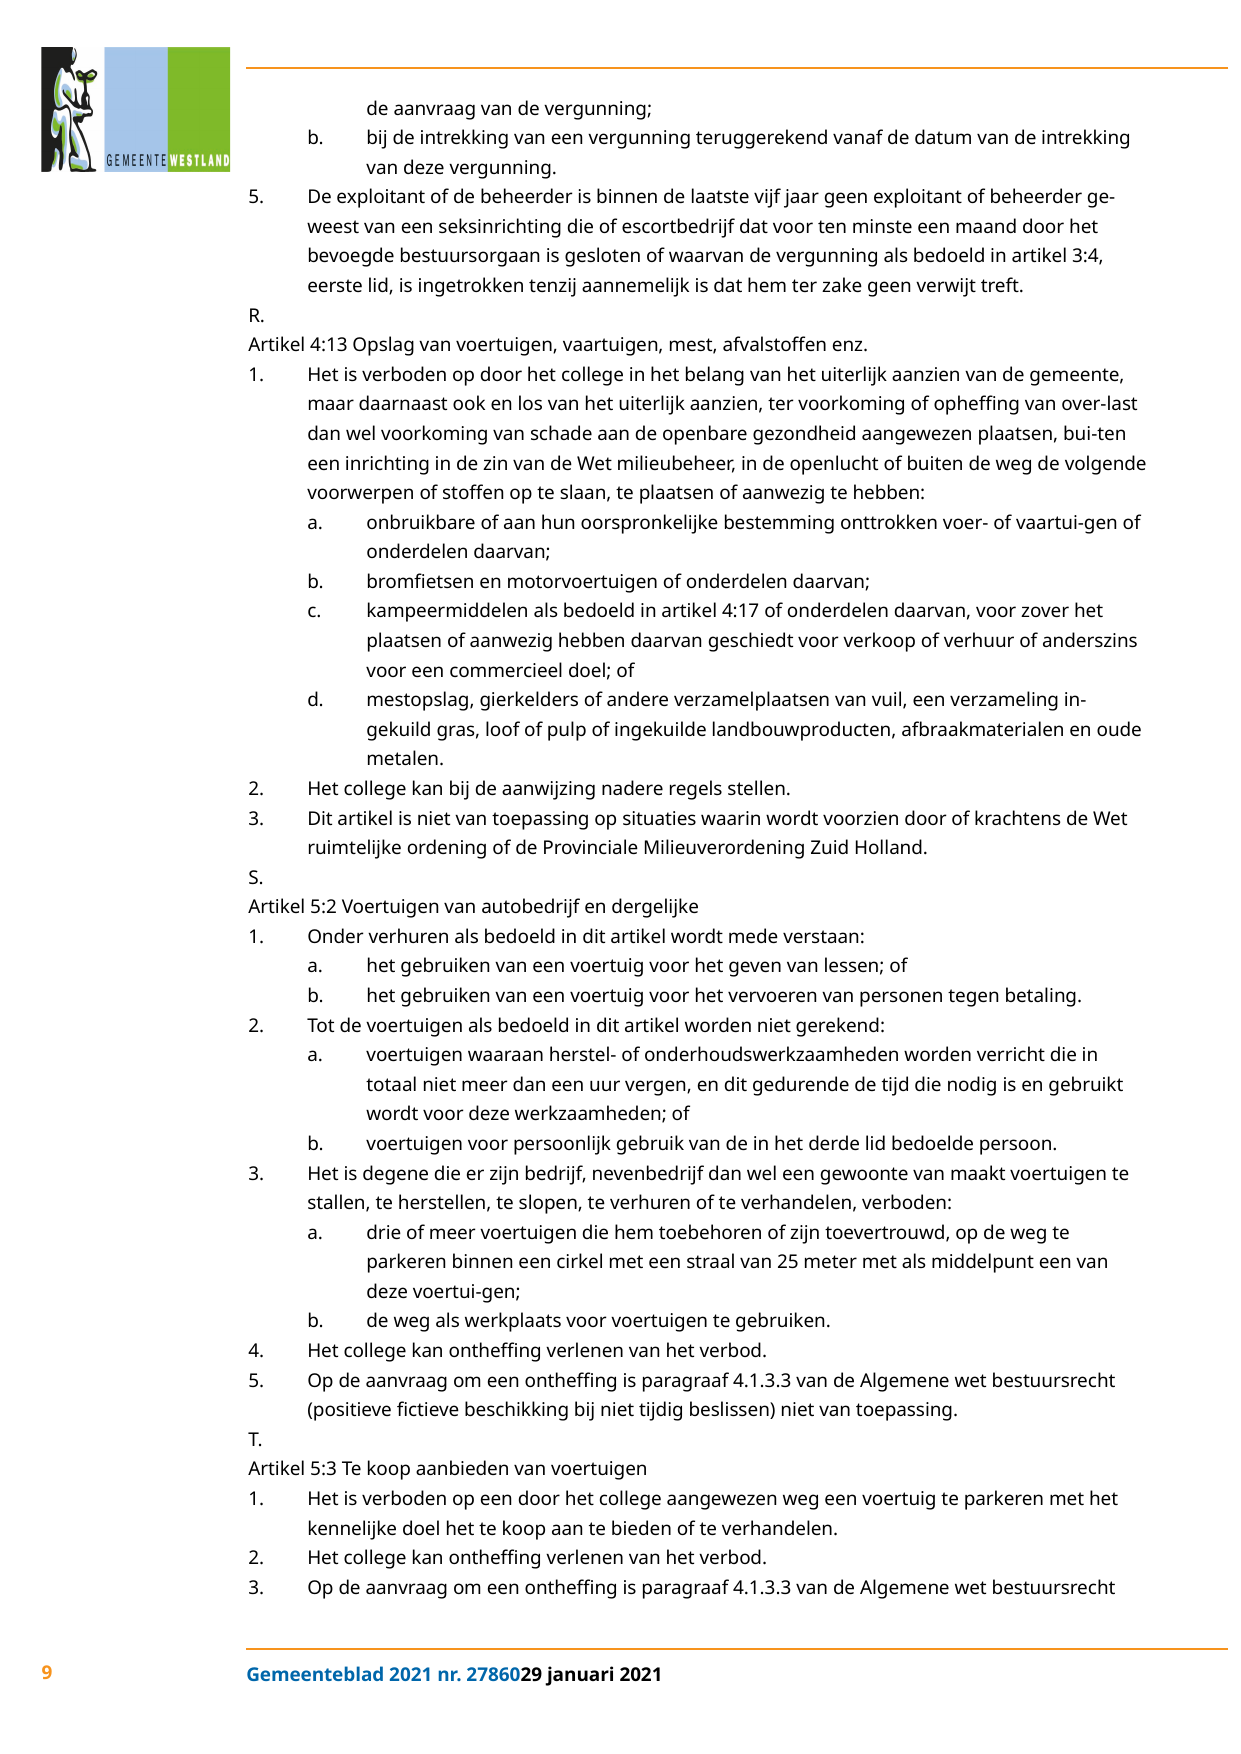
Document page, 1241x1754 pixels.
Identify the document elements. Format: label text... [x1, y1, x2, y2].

list drie of meer voertuigen die hem toebehoren of zijn toevertrouwd, op de weg te parkeren binnen een cirkel met een straal van 25 meter met als middelpunt een van deze voertui-gen; [307, 1219, 1152, 1304]
list bromfietsen en motorvoertuigen of onderdelen daarvan; [307, 568, 1152, 594]
list Het is verboden op een door het college aangewezen weg een voertuig te parkeren met het kennelijke doel het te koop aan te bieden of te verhandelen. [248, 1485, 1152, 1541]
text R. [248, 302, 1152, 328]
text S. [248, 864, 1152, 890]
list Onder verhuren als bedoeld in dit artikel wordt mede verstaan: [248, 923, 1152, 949]
list Tot de voertuigen als bedoeld in dit artikel worden niet gerekend: [248, 1012, 1152, 1038]
list Het is degene die er zijn bedrijf, nevenbedrijf dan wel een gewoonte van maakt voertuigen te stallen, te herstellen, te slopen, te verhuren of te verhandelen, verboden: [248, 1160, 1152, 1215]
list voertuigen voor persoonlijk gebruik van de in het derde lid bedoelde persoon. [307, 1130, 1152, 1156]
list Op de aanvraag om een ontheffing is paragraaf 4.1.3.3 van de Algemene wet bestuursrecht (positieve fictieve beschikking bij niet tijdig beslissen) niet van toepassing. [248, 1367, 1152, 1422]
list Het college kan ontheffing verlenen van het verbod. [248, 1337, 1152, 1363]
picture [41, 47, 231, 172]
text Artikel 4:13 Opslag van voertuigen, vaartuigen, mest, afvalstoffen enz. [248, 331, 1152, 357]
text T. [248, 1426, 1152, 1452]
list kampeermiddelen als bedoeld in artikel 4:17 of onderdelen daarvan, voor zover het plaatsen of aanwezig hebben daarvan geschiedt voor verkoop of verhuur of anderszins voor een commercieel doel; of [307, 598, 1152, 683]
list Dit artikel is niet van toepassing op situaties waarin wordt voorzien door of krachtens de Wet ruimtelijke ordening of de Provinciale Milieuverordening Zuid Holland. [248, 805, 1152, 860]
list voertuigen waaraan herstel- of onderhoudswerkzaamheden worden verricht die in totaal niet meer dan een uur vergen, en dit gedurende de tijd die nodig is en gebruikt wordt voor deze werkzaamheden; of [307, 1041, 1152, 1126]
list de weg als werkplaats voor voertuigen te gebruiken. [307, 1308, 1152, 1333]
list De exploitant of de beheerder is binnen de laatste vijf jaar geen exploitant of beheerder ge-weest van een seksinrichting die of escortbedrijf dat voor ten minste een maand door het bevoegde bestuursorgaan is gesloten of waarvan de vergunning als bedoeld in artikel 3:4, eerste lid, is ingetrokken tenzij aannemelijk is dat hem ter zake geen verwijt treft. [248, 183, 1152, 298]
list onbruikbare of aan hun oorspronkelijke bestemming onttrokken voer- of vaartui-gen of onderdelen daarvan; [307, 509, 1152, 564]
list Het is verboden op door het college in het belang van het uiterlijk aanzien van de gemeente, maar daarnaast ook en los van het uiterlijk aanzien, ter voorkoming of opheffing van over-last dan wel voorkoming van schade aan de openbare gezondheid aangewezen plaatsen, bui-ten een inrichting in de zin van de Wet milieubeheer, in de openlucht of buiten de weg de volgende voorwerpen of stoffen op te slaan, te plaatsen of aanwezig te hebben: [248, 361, 1152, 505]
list mestopslag, gierkelders of andere verzamelplaatsen van vuil, een verzameling in-gekuild gras, loof of pulp of ingekuilde landbouwproducten, afbraakmaterialen en oude metalen. [307, 686, 1152, 771]
list het gebruiken van een voertuig voor het geven van lessen; of [307, 953, 1152, 978]
list het gebruiken van een voertuig voor het vervoeren van personen tegen betaling. [307, 982, 1152, 1008]
list Op de aanvraag om een ontheffing is paragraaf 4.1.3.3 van de Algemene wet bestuursrecht [248, 1574, 1152, 1600]
text Artikel 5:2 Voertuigen van autobedrijf en dergelijke [248, 893, 1152, 919]
list bij de intrekking van een vergunning teruggerekend vanaf de datum van de intrekking van deze vergunning. [307, 124, 1152, 180]
text Artikel 5:3 Te koop aanbieden van voertuigen [248, 1456, 1152, 1481]
list de aanvraag van de vergunning; [307, 95, 1152, 121]
list Het college kan bij de aanwijzing nadere regels stellen. [248, 775, 1152, 801]
list Het college kan ontheffing verlenen van het verbod. [248, 1544, 1152, 1570]
